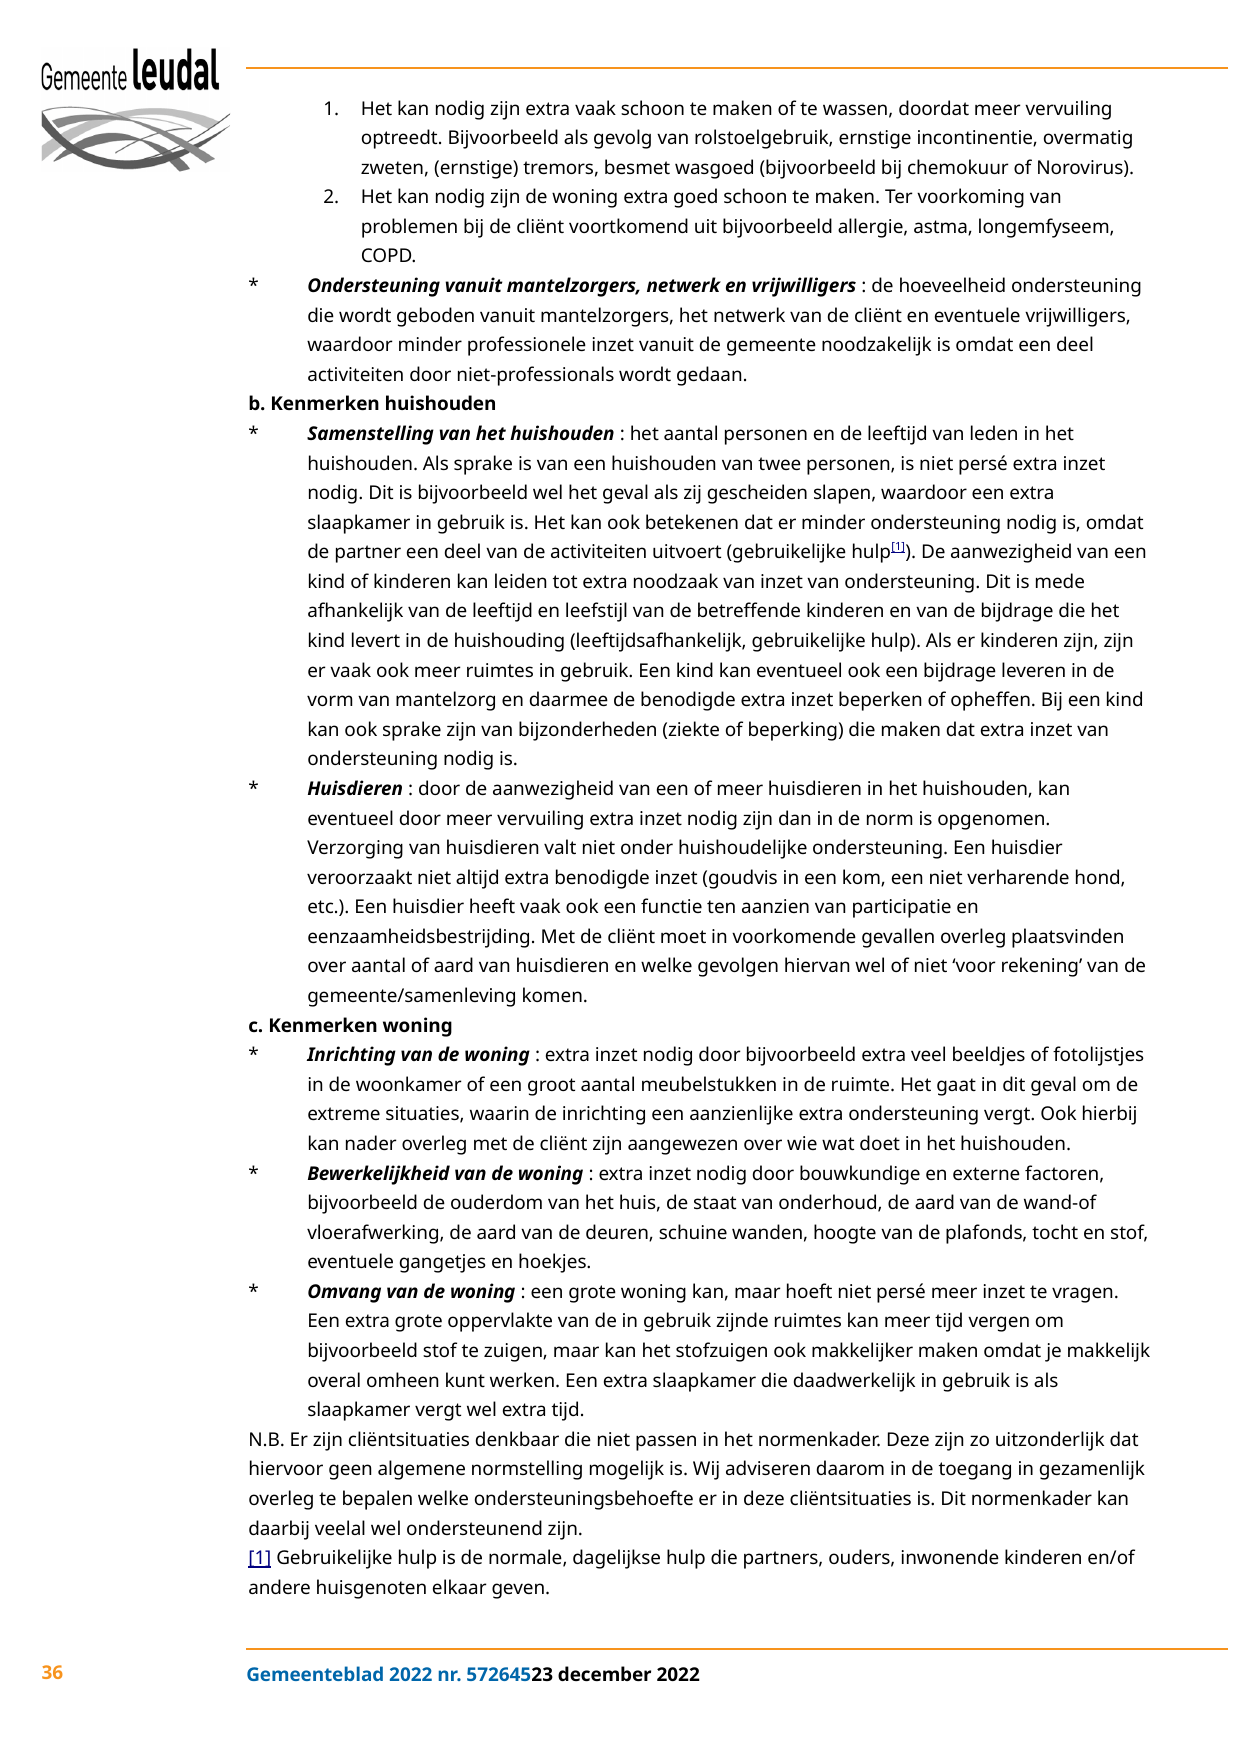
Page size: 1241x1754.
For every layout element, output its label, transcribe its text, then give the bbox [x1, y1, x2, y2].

text b. Kenmerken huishouden [248, 391, 1152, 416]
list Inrichting van de woning : extra inzet nodig door bijvoorbeeld extra veel beeldjes of fotolijstjes in de woonkamer of een groot aantal meubelstukken in de ruimte. Het gaat in dit geval om de extreme situaties, waarin de inrichting een aanzien­lijke extra ondersteuning vergt. Ook hierbij kan nader overleg met de cliënt zijn aangewezen over wie wat doet in het huishouden. [248, 1041, 1152, 1156]
list Samenstelling van het huishouden : het aantal personen en de leeftijd van leden in het huishouden. Als sprake is van een huishouden van twee personen, is niet persé extra inzet nodig. Dit is bijvoorbeeld wel het geval als zij gescheiden slapen, waardoor een extra slaapkamer in gebruik is. Het kan ook betekenen dat er minder ondersteuning nodig is, omdat de partner een deel van de activiteiten uitvoert (gebruikelijke hulp[1]). De aanwezigheid van een kind of kinderen kan leiden tot extra noodzaak van inzet van ondersteuning. Dit is mede afhankelijk van de leeftijd en leefstijl van de betreffende kinderen en van de bijdrage die het kind levert in de huishouding (leeftijdsafhankelijk, gebruikelijke hulp). Als er kinderen zijn, zijn er vaak ook meer ruimtes in gebruik. Een kind kan eventueel ook een bijdrage leveren in de vorm van mantelzorg en daarmee de benodigde extra inzet beperken of opheffen. Bij een kind kan ook sprake zijn van bijzonderheden (ziekte of beperking) die maken dat extra inzet van ondersteuning nodig is. [248, 420, 1152, 771]
list Omvang van de woning : een grote woning kan, maar hoeft niet persé meer inzet te vragen. Een extra grote oppervlakte van de in gebruik zijnde ruimtes kan meer tijd vergen om bijvoorbeeld stof te zuigen, maar kan het stofzuigen ook makkelijker maken omdat je makkelijk overal omheen kunt werken. Een extra slaapkamer die daadwerkelijk in gebruik is als slaapkamer vergt wel extra tijd. [248, 1278, 1152, 1422]
list Huisdieren : door de aanwezigheid van een of meer huisdieren in het huishouden, kan eventueel door meer vervuiling extra inzet nodig zijn dan in de norm is opgenomen. Verzorging van huisdieren valt niet onder huishoudelijke ondersteuning. Een huisdier veroorzaakt niet altijd extra benodigde inzet (goudvis in een kom, een niet verharende hond, etc.). Een huisdier heeft vaak ook een functie ten aanzien van participatie en eenzaamheidsbestrijding. Met de cliënt moet in voorkomende gevallen overleg plaatsvinden over aantal of aard van huisdieren en welke gevolgen hiervan wel of niet ‘voor rekening’ van de gemeente/samenleving komen. [248, 775, 1152, 1008]
picture [41, 47, 231, 172]
text c. Kenmerken woning [248, 1012, 1152, 1038]
list Het kan nodig zijn extra vaak schoon te maken of te wassen, doordat meer vervuiling optreedt. Bijvoorbeeld als gevolg van rolstoelgebruik, ernstige incontinentie, overmatig zweten, (ernstige) tremors, besmet wasgoed (bijvoorbeeld bij chemokuur of Norovirus). [323, 95, 1152, 180]
text [1] Gebruikelijke hulp is de normale, dagelijkse hulp die partners, ouders, inwonende kinderen en/of andere huisgenoten elkaar geven. [248, 1544, 1152, 1600]
list Ondersteuning vanuit mantelzorgers, netwerk en vrijwilligers : de hoeveelheid ondersteuning die wordt geboden vanuit mantelzorgers, het netwerk van de cliënt en eventuele vrijwilligers, waardoor minder professionele inzet vanuit de gemeente noodzakelijk is omdat een deel activiteiten door niet-professionals wordt gedaan. [248, 272, 1152, 387]
list Bewerkelijkheid van de woning : extra inzet nodig door bouwkundige en externe factoren, bijvoorbeeld de ouderdom van het huis, de staat van onderhoud, de aard van de wand-of vloerafwerking, de aard van de deuren, schuine wanden, hoogte van de plafonds, tocht en stof, eventuele gangetjes en hoekjes. [248, 1160, 1152, 1274]
text N.B. Er zijn cliëntsituaties denkbaar die niet passen in het normenkader. Deze zijn zo uitzonderlijk dat hiervoor geen algemene normstelling mogelijk is. Wij adviseren daarom in de toegang in gezamenlijk overleg te bepalen welke ondersteuningsbehoefte er in deze cliëntsituaties is. Dit normenkader kan daarbij veelal wel ondersteunend zijn. [248, 1426, 1152, 1541]
list Het kan nodig zijn de woning extra goed schoon te maken. Ter voorkoming van problemen bij de cliënt voortkomend uit bijvoorbeeld allergie, astma, longemfyseem, COPD. [323, 183, 1152, 268]
